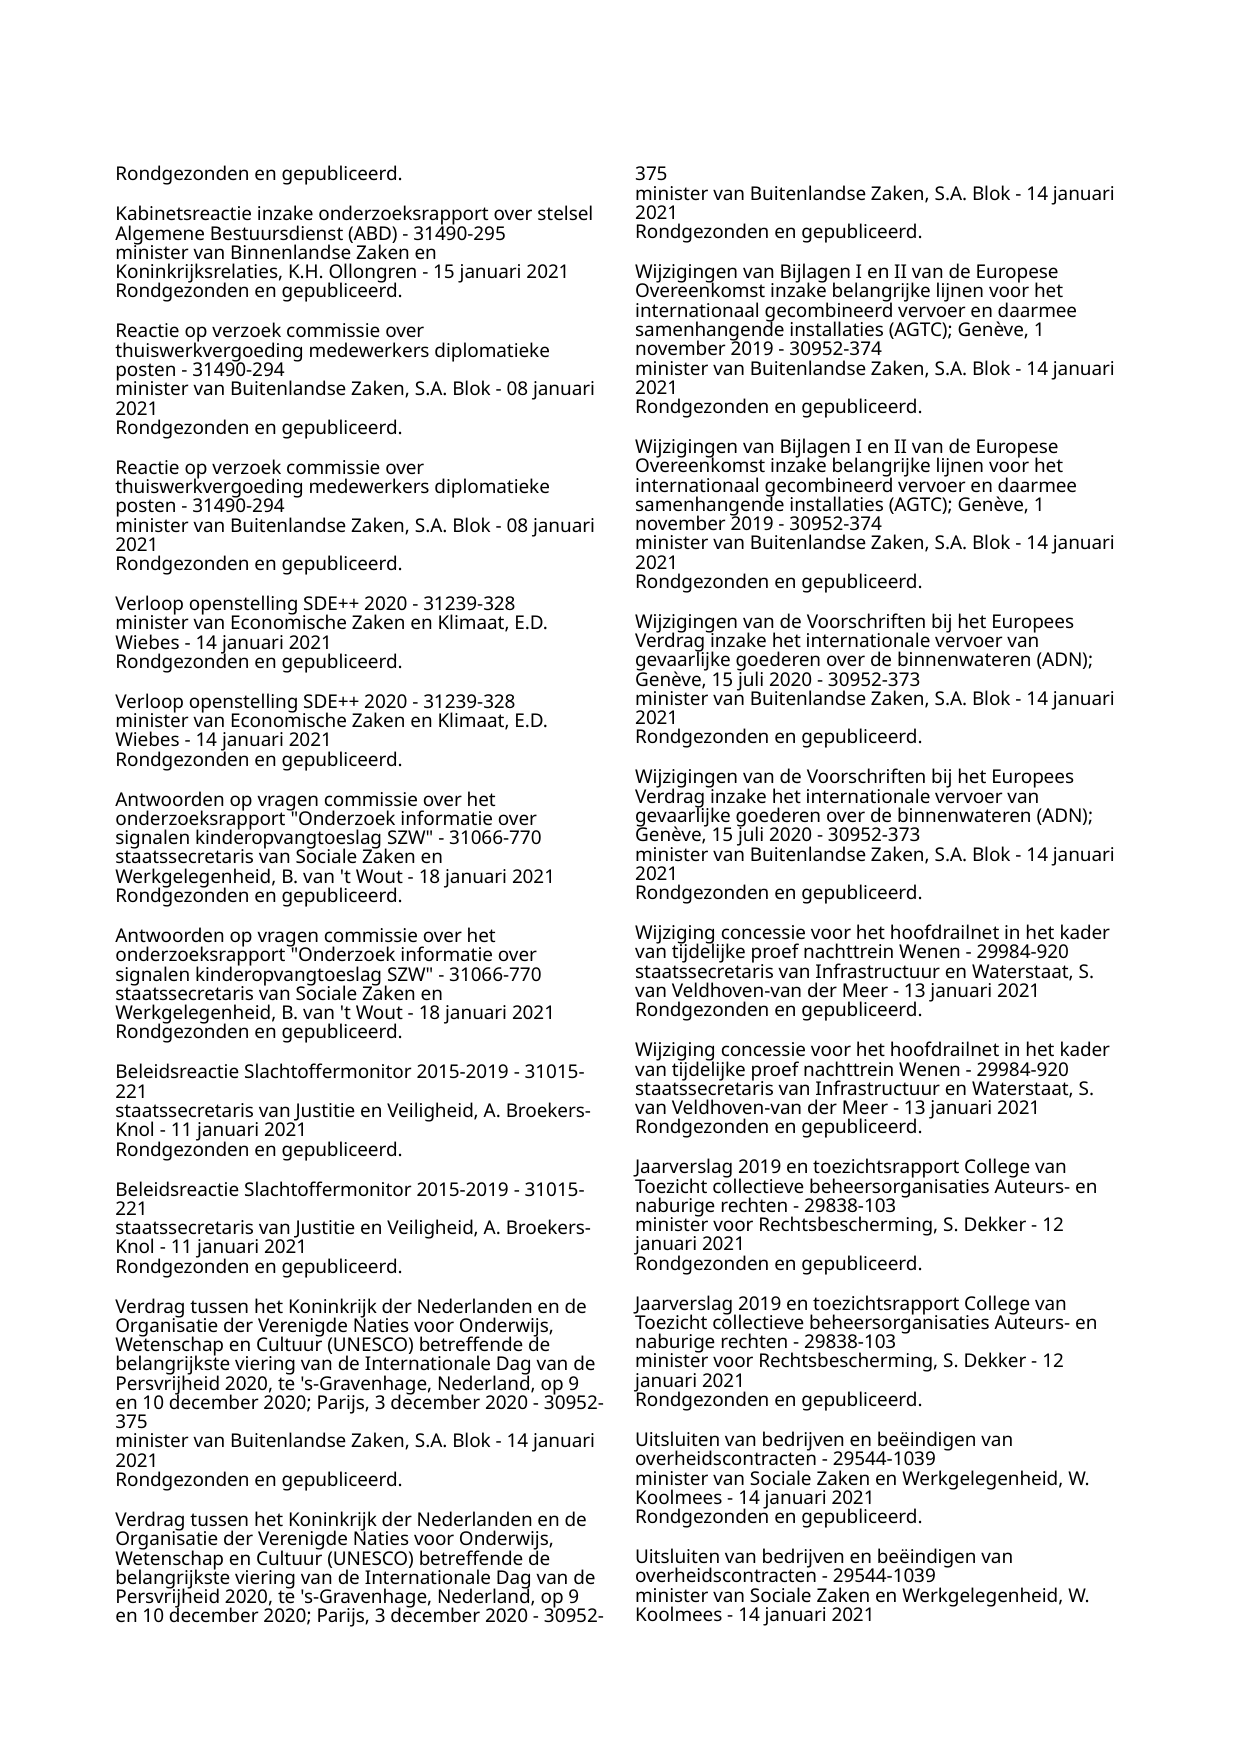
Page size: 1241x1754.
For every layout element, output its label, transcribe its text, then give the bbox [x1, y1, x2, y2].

text Rondgezonden en gepubliceerd. [635, 1508, 1125, 1527]
text minister van Buitenlandse Zaken, S.A. Blok - 14 januari 2021 [635, 359, 1125, 398]
text Uitsluiten van bedrijven en beëindigen van overheidscontracten - 29544-1039 [635, 1548, 1125, 1587]
text Rondgezonden en gepubliceerd. [635, 398, 1125, 417]
text minister van Buitenlandse Zaken, S.A. Blok - 14 januari 2021 [635, 846, 1125, 884]
text minister voor Rechtsbescherming, S. Dekker - 12 januari 2021 [635, 1216, 1125, 1255]
text staatssecretaris van Infrastructuur en Waterstaat, S. van Veldhoven-van der Meer - 13 januari 2021 [635, 963, 1125, 1001]
text Rondgezonden en gepubliceerd. [115, 1258, 605, 1277]
text 375 [635, 165, 1125, 184]
text minister van Economische Zaken en Klimaat, E.D. Wiebes - 14 januari 2021 [115, 614, 605, 653]
text Rondgezonden en gepubliceerd. [635, 884, 1125, 903]
text Rondgezonden en gepubliceerd. [115, 751, 605, 770]
text staatssecretaris van Justitie en Veiligheid, A. Broekers-Knol - 11 januari 2021 [115, 1102, 605, 1141]
text Rondgezonden en gepubliceerd. [635, 1255, 1125, 1274]
text Uitsluiten van bedrijven en beëindigen van overheidscontracten - 29544-1039 [635, 1431, 1125, 1469]
text Rondgezonden en gepubliceerd. [115, 282, 605, 302]
text Verloop openstelling SDE++ 2020 - 31239-328 [115, 693, 605, 712]
text minister van Buitenlandse Zaken, S.A. Blok - 14 januari 2021 [635, 184, 1125, 223]
text Verdrag tussen het Koninkrijk der Nederlanden en de Organisatie der Verenigde Naties voor Onderwijs, Wetenschap en Cultuur (UNESCO) betreffende de belangrijkste viering van de Internationale Dag van de Persvrijheid 2020, te 's-Gravenhage, Nederland, op 9 en 10 december 2020; Parijs, 3 december 2020 - 30952- [115, 1511, 605, 1627]
text Antwoorden op vragen commissie over het onderzoeksrapport "Onderzoek informatie over signalen kinderopvangtoeslag SZW" - 31066-770 [115, 927, 605, 985]
text minister van Buitenlandse Zaken, S.A. Blok - 08 januari 2021 [115, 380, 605, 419]
text Antwoorden op vragen commissie over het onderzoeksrapport "Onderzoek informatie over signalen kinderopvangtoeslag SZW" - 31066-770 [115, 791, 605, 848]
text minister van Economische Zaken en Klimaat, E.D. Wiebes - 14 januari 2021 [115, 712, 605, 751]
text Verloop openstelling SDE++ 2020 - 31239-328 [115, 595, 605, 614]
text minister van Sociale Zaken en Werkgelegenheid, W. Koolmees - 14 januari 2021 [635, 1587, 1125, 1625]
text Rondgezonden en gepubliceerd. [635, 1118, 1125, 1138]
text Rondgezonden en gepubliceerd. [115, 653, 605, 672]
text Beleidsreactie Slachtoffermonitor 2015-2019 - 31015-221 [115, 1181, 605, 1219]
text Jaarverslag 2019 en toezichtsrapport College van Toezicht collectieve beheersorganisaties Auteurs- en naburige rechten - 29838-103 [635, 1158, 1125, 1216]
text Wijzigingen van de Voorschriften bij het Europees Verdrag inzake het internationale vervoer van gevaarlijke goederen over de binnenwateren (ADN); Genève, 15 juli 2020 - 30952-373 [635, 768, 1125, 846]
text Rondgezonden en gepubliceerd. [115, 555, 605, 574]
text Rondgezonden en gepubliceerd. [635, 573, 1125, 592]
text Wijzigingen van de Voorschriften bij het Europees Verdrag inzake het internationale vervoer van gevaarlijke goederen over de binnenwateren (ADN); Genève, 15 juli 2020 - 30952-373 [635, 613, 1125, 690]
text Rondgezonden en gepubliceerd. [635, 1001, 1125, 1021]
text Jaarverslag 2019 en toezichtsrapport College van Toezicht collectieve beheersorganisaties Auteurs- en naburige rechten - 29838-103 [635, 1295, 1125, 1352]
text Rondgezonden en gepubliceerd. [115, 1023, 605, 1043]
text staatssecretaris van Infrastructuur en Waterstaat, S. van Veldhoven-van der Meer - 13 januari 2021 [635, 1080, 1125, 1118]
text Rondgezonden en gepubliceerd. [115, 887, 605, 906]
text minister van Buitenlandse Zaken, S.A. Blok - 14 januari 2021 [115, 1432, 605, 1471]
text Rondgezonden en gepubliceerd. [115, 1471, 605, 1490]
text Rondgezonden en gepubliceerd. [115, 419, 605, 438]
text Kabinetsreactie inzake onderzoeksrapport over stelsel Algemene Bestuursdienst (ABD) - 31490-295 [115, 205, 605, 244]
text Wijziging concessie voor het hoofdrailnet in het kader van tijdelijke proef nachttrein Wenen - 29984-920 [635, 924, 1125, 963]
text Rondgezonden en gepubliceerd. [635, 1391, 1125, 1410]
text staatssecretaris van Justitie en Veiligheid, A. Broekers-Knol - 11 januari 2021 [115, 1219, 605, 1258]
text minister van Sociale Zaken en Werkgelegenheid, W. Koolmees - 14 januari 2021 [635, 1469, 1125, 1508]
text minister van Binnenlandse Zaken en Koninkrijksrelaties, K.H. Ollongren - 15 januari 2021 [115, 244, 605, 282]
text Beleidsreactie Slachtoffermonitor 2015-2019 - 31015-221 [115, 1063, 605, 1102]
text Rondgezonden en gepubliceerd. [635, 223, 1125, 242]
text minister van Buitenlandse Zaken, S.A. Blok - 08 januari 2021 [115, 517, 605, 555]
text Wijzigingen van Bijlagen I en II van de Europese Overeenkomst inzake belangrijke lijnen voor het internationaal gecombineerd vervoer en daarmee samenhangende installaties (AGTC); Genève, 1 november 2019 - 30952-374 [635, 438, 1125, 534]
text Rondgezonden en gepubliceerd. [115, 1141, 605, 1160]
text minister van Buitenlandse Zaken, S.A. Blok - 14 januari 2021 [635, 534, 1125, 573]
text Reactie op verzoek commissie over thuiswerkvergoeding medewerkers diplomatieke posten - 31490-294 [115, 459, 605, 517]
text minister van Buitenlandse Zaken, S.A. Blok - 14 januari 2021 [635, 690, 1125, 728]
text staatssecretaris van Sociale Zaken en Werkgelegenheid, B. van 't Wout - 18 januari 2021 [115, 985, 605, 1023]
text staatssecretaris van Sociale Zaken en Werkgelegenheid, B. van 't Wout - 18 januari 2021 [115, 848, 605, 887]
text Rondgezonden en gepubliceerd. [635, 728, 1125, 748]
text Wijzigingen van Bijlagen I en II van de Europese Overeenkomst inzake belangrijke lijnen voor het internationaal gecombineerd vervoer en daarmee samenhangende installaties (AGTC); Genève, 1 november 2019 - 30952-374 [635, 263, 1125, 359]
text Reactie op verzoek commissie over thuiswerkvergoeding medewerkers diplomatieke posten - 31490-294 [115, 322, 605, 380]
text Wijziging concessie voor het hoofdrailnet in het kader van tijdelijke proef nachttrein Wenen - 29984-920 [635, 1041, 1125, 1080]
text Verdrag tussen het Koninkrijk der Nederlanden en de Organisatie der Verenigde Naties voor Onderwijs, Wetenschap en Cultuur (UNESCO) betreffende de belangrijkste viering van de Internationale Dag van de Persvrijheid 2020, te 's-Gravenhage, Nederland, op 9 en 10 december 2020; Parijs, 3 december 2020 - 30952-375 [115, 1298, 605, 1432]
text Rondgezonden en gepubliceerd. [115, 165, 605, 184]
text minister voor Rechtsbescherming, S. Dekker - 12 januari 2021 [635, 1352, 1125, 1391]
